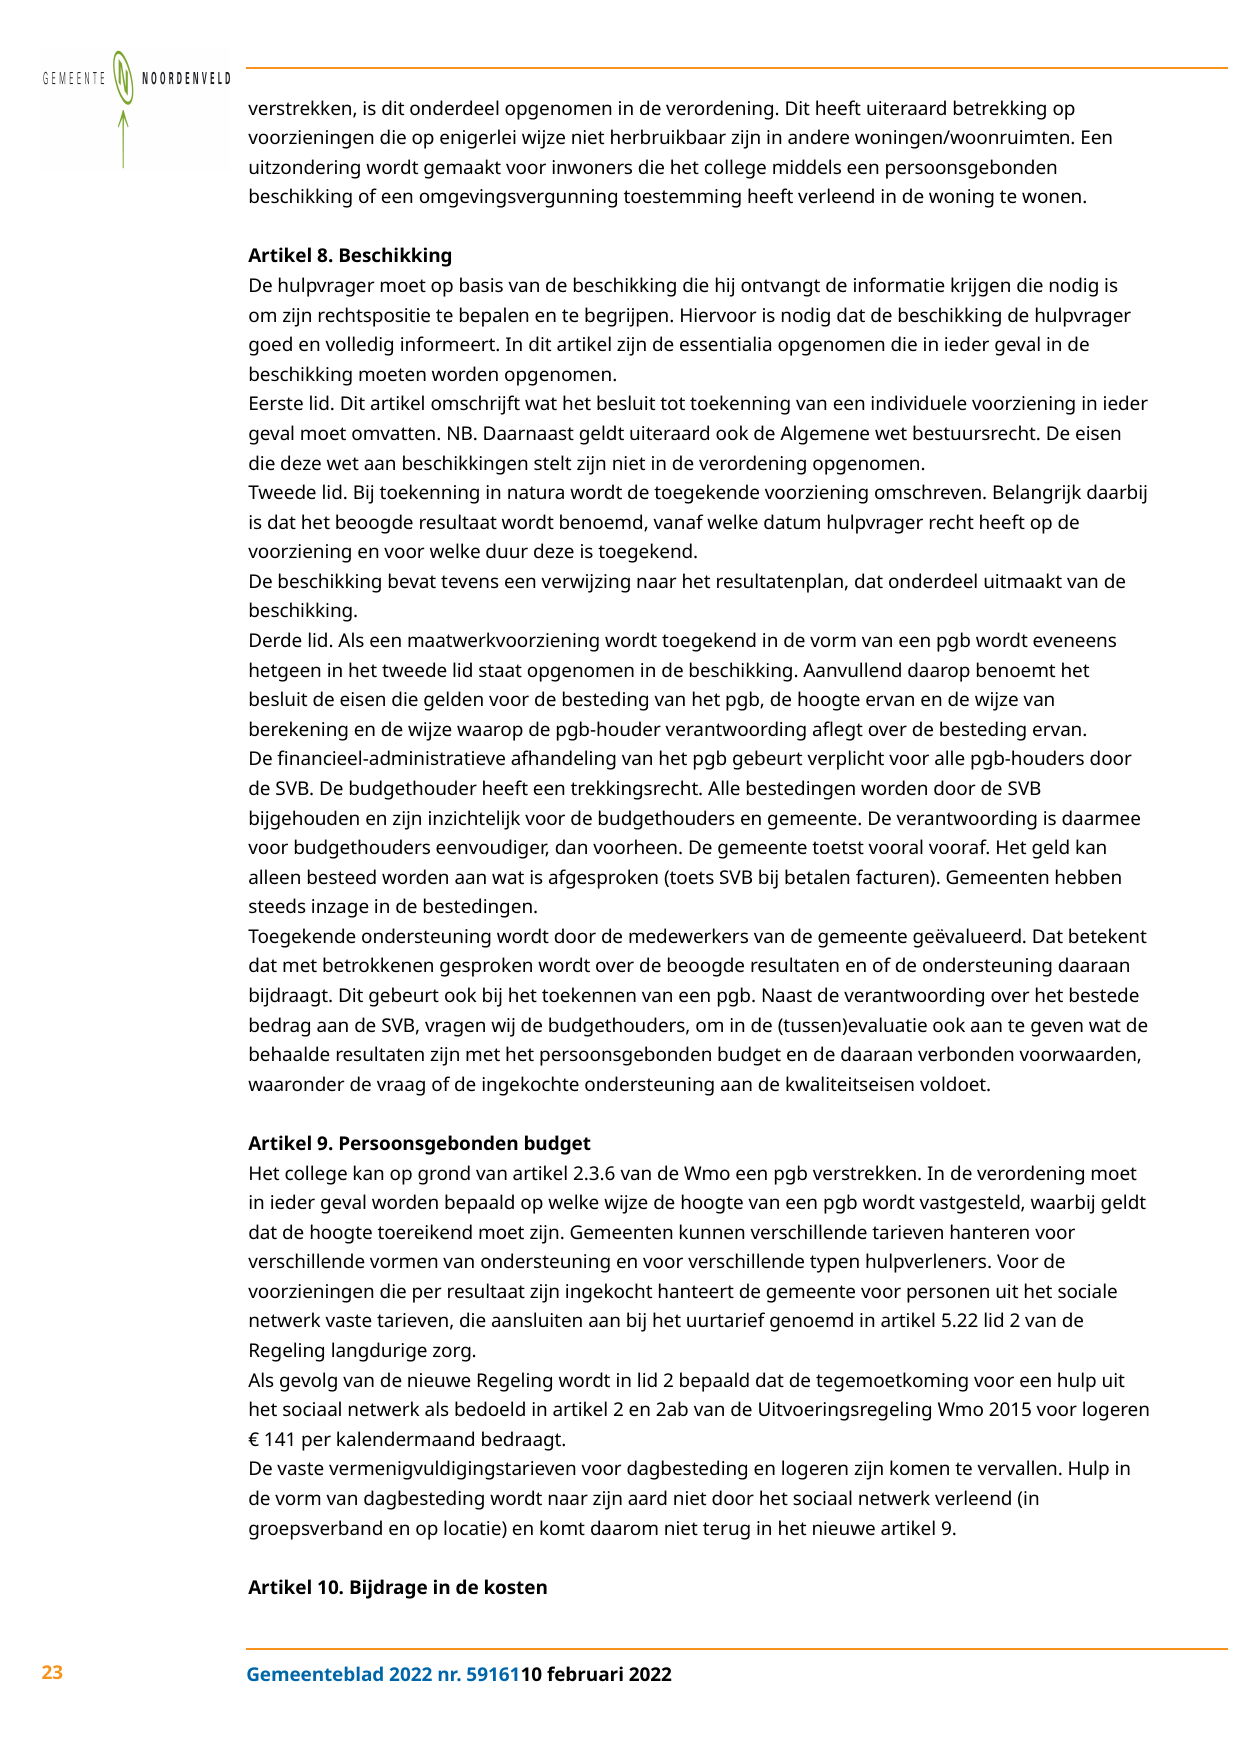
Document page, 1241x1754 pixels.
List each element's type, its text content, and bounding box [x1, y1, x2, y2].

text verstrekken, is dit onderdeel opgenomen in de verordening. Dit heeft uiteraard betrekking op voorzieningen die op enigerlei wijze niet herbruikbaar zijn in andere woningen/woonruimten. Een uitzondering wordt gemaakt voor inwoners die het college middels een persoonsgebonden beschikking of een omgevingsvergunning toestemming heeft verleend in de woning te wonen. [248, 95, 1152, 209]
text De vaste vermenigvuldigingstarieven voor dagbesteding en logeren zijn komen te vervallen. Hulp in de vorm van dagbesteding wordt naar zijn aard niet door het sociaal netwerk verleend (in groepsverband en op locatie) en komt daarom niet terug in het nieuwe artikel 9. [248, 1456, 1152, 1541]
text Derde lid. Als een maatwerkvoorziening wordt toegekend in de vorm van een pgb wordt eveneens hetgeen in het tweede lid staat opgenomen in de beschikking. Aanvullend daarop benoemt het besluit de eisen die gelden voor de besteding van het pgb, de hoogte ervan en de wijze van berekening en de wijze waarop de pgb-houder verantwoording aflegt over de besteding ervan. [248, 627, 1152, 742]
text Tweede lid. Bij toekenning in natura wordt de toegekende voorziening omschreven. Belangrijk daarbij is dat het beoogde resultaat wordt benoemd, vanaf welke datum hulpvrager recht heeft op de voorziening en voor welke duur deze is toegekend. [248, 479, 1152, 564]
text Toegekende ondersteuning wordt door de medewerkers van de gemeente geëvalueerd. Dat betekent dat met betrokkenen gesproken wordt over de beoogde resultaten en of de ondersteuning daaraan bijdraagt. Dit gebeurt ook bij het toekennen van een pgb. Naast de verantwoording over het bestede bedrag aan de SVB, vragen wij de budgethouders, om in de (tussen)evaluatie ook aan te geven wat de behaalde resultaten zijn met het persoonsgebonden budget en de daaraan verbonden voorwaarden, waaronder de vraag of de ingekochte ondersteuning aan de kwaliteitseisen voldoet. [248, 923, 1152, 1097]
text Artikel 8. Beschikking [248, 243, 1152, 268]
text Als gevolg van de nieuwe Regeling wordt in lid 2 bepaald dat de tegemoetkoming voor een hulp uit het sociaal netwerk als bedoeld in artikel 2 en 2ab van de Uitvoeringsregeling Wmo 2015 voor logeren € 141 per kalendermaand bedraagt. [248, 1367, 1152, 1452]
text Eerste lid. Dit artikel omschrijft wat het besluit tot toekenning van een individuele voorziening in ieder geval moet omvatten. NB. Daarnaast geldt uiteraard ook de Algemene wet bestuursrecht. De eisen die deze wet aan beschikkingen stelt zijn niet in de verordening opgenomen. [248, 391, 1152, 476]
text Het college kan op grond van artikel 2.3.6 van de Wmo een pgb verstrekken. In de verordening moet in ieder geval worden bepaald op welke wijze de hoogte van een pgb wordt vastgesteld, waarbij geldt dat de hoogte toereikend moet zijn. Gemeenten kunnen verschillende tarieven hanteren voor verschillende vormen van ondersteuning en voor verschillende typen hulpverleners. Voor de voorzieningen die per resultaat zijn ingekocht hanteert de gemeente voor personen uit het sociale netwerk vaste tarieven, die aansluiten aan bij het uurtarief genoemd in artikel 5.22 lid 2 van de Regeling langdurige zorg. [248, 1160, 1152, 1363]
text De financieel-administratieve afhandeling van het pgb gebeurt verplicht voor alle pgb-houders door de SVB. De budgethouder heeft een trekkingsrecht. Alle bestedingen worden door de SVB bijgehouden en zijn inzichtelijk voor de budgethouders en gemeente. De verantwoording is daarmee voor budgethouders eenvoudiger, dan voorheen. De gemeente toetst vooral vooraf. Het geld kan alleen besteed worden aan wat is afgesproken (toets SVB bij betalen facturen). Gemeenten hebben steeds inzage in de bestedingen. [248, 746, 1152, 919]
text Artikel 9. Persoonsgebonden budget [248, 1130, 1152, 1156]
text Artikel 10. Bijdrage in de kosten [248, 1574, 1152, 1600]
text De hulpvrager moet op basis van de beschikking die hij ontvangt de informatie krijgen die nodig is om zijn rechtspositie te bepalen en te begrijpen. Hiervoor is nodig dat de beschikking de hulpvrager goed en volledig informeert. In dit artikel zijn de essentialia opgenomen die in ieder geval in de beschikking moeten worden opgenomen. [248, 272, 1152, 387]
picture [41, 47, 231, 172]
text De beschikking bevat tevens een verwijzing naar het resultatenplan, dat onderdeel uitmaakt van de beschikking. [248, 568, 1152, 623]
